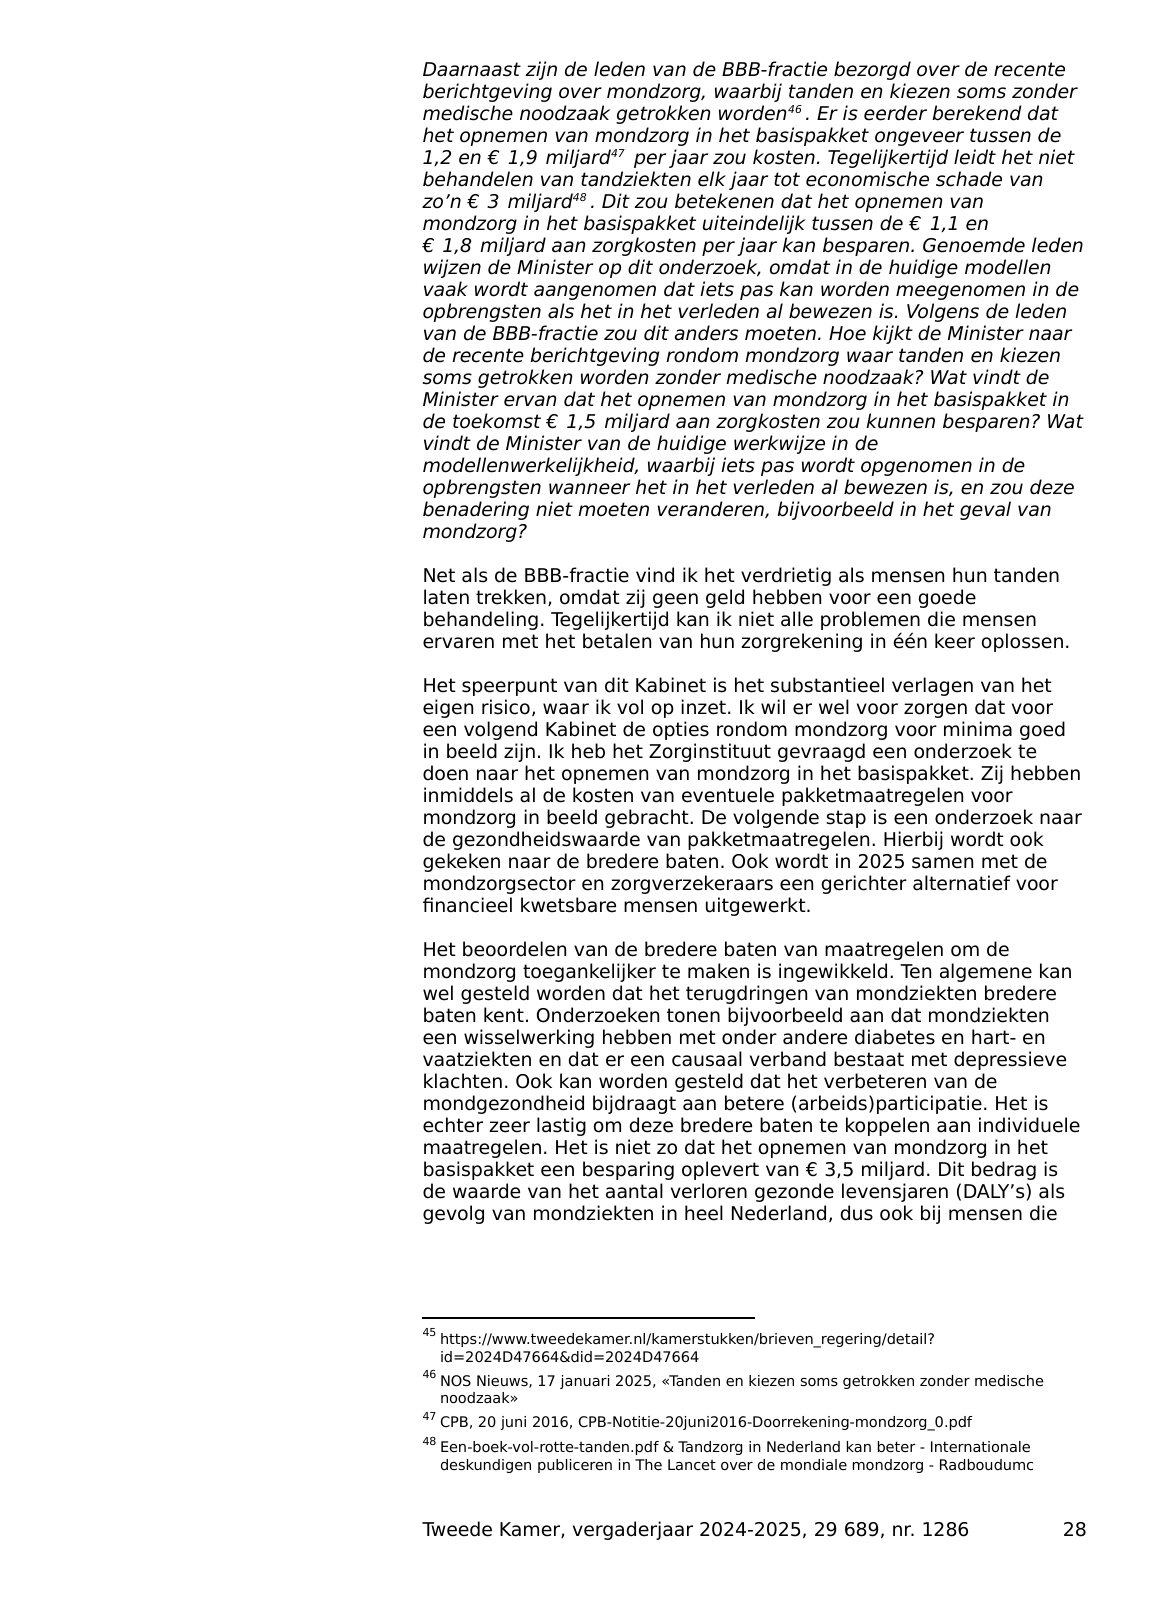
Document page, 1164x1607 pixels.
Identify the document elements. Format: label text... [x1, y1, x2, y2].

text Een-boek-vol-rotte-tanden.pdf & Tandzorg in Nederland kan beter - Internationale deskundigen publiceren in The Lancet over de mondiale mondzorg - Radboudumc [422, 1435, 1087, 1474]
text Daarnaast zijn de leden van de BBB-fractie bezorgd over de recente berichtgeving over mondzorg, waarbij tanden en kiezen soms zonder medische noodzaak getrokken worden. Er is eerder berekend dat het opnemen van mondzorg in het basispakket ongeveer tussen de 1,2 en € 1,9 miljard per jaar zou kosten. Tegelijkertijd leidt het niet behandelen van tandziekten elk jaar tot economische schade van zo’n € 3 miljard. Dit zou betekenen dat het opnemen van mondzorg in het basispakket uiteindelijk tussen de € 1,1 en € 1,8 miljard aan zorgkosten per jaar kan besparen. Genoemde leden wijzen de Minister op dit onderzoek, omdat in de huidige modellen vaak wordt aangenomen dat iets pas kan worden meegenomen in de opbrengsten als het in het verleden al bewezen is. Volgens de leden van de BBB-fractie zou dit anders moeten. Hoe kijkt de Minister naar de recente berichtgeving rondom mondzorg waar tanden en kiezen soms getrokken worden zonder medische noodzaak? Wat vindt de Minister ervan dat het opnemen van mondzorg in het basispakket in de toekomst € 1,5 miljard aan zorgkosten zou kunnen besparen? Wat vindt de Minister van de huidige werkwijze in de modellenwerkelijkheid, waarbij iets pas wordt opgenomen in de opbrengsten wanneer het in het verleden al bewezen is, en zou deze benadering niet moeten veranderen, bijvoorbeeld in het geval van mondzorg? [422, 59, 1087, 543]
text CPB, 20 juni 2016, CPB-Notitie-20juni2016-Doorrekening-mondzorg_0.pdf [422, 1410, 1087, 1432]
text NOS Nieuws, 17 januari 2025, «Tanden en kiezen soms getrokken zonder medische noodzaak» [422, 1368, 1087, 1407]
text Net als de BBB-fractie vind ik het verdrietig als mensen hun tanden laten trekken, omdat zij geen geld hebben voor een goede behandeling. Tegelijkertijd kan ik niet alle problemen die mensen ervaren met het betalen van hun zorgrekening in één keer oplossen. [422, 565, 1087, 653]
text Het speerpunt van dit Kabinet is het substantieel verlagen van het eigen risico, waar ik vol op inzet. Ik wil er wel voor zorgen dat voor een volgend Kabinet de opties rondom mondzorg voor minima goed in beeld zijn. Ik heb het Zorginstituut gevraagd een onderzoek te doen naar het opnemen van mondzorg in het basispakket. Zij hebben inmiddels al de kosten van eventuele pakketmaatregelen voor mondzorg in beeld gebracht. De volgende stap is een onderzoek naar de gezondheidswaarde van pakketmaatregelen. Hierbij wordt ook gekeken naar de bredere baten. Ook wordt in 2025 samen met de mondzorgsector en zorgverzekeraars een gerichter alternatief voor financieel kwetsbare mensen uitgewerkt. [422, 675, 1087, 917]
text Het beoordelen van de bredere baten van maatregelen om de mondzorg toegankelijker te maken is ingewikkeld. Ten algemene kan wel gesteld worden dat het terugdringen van mondziekten bredere baten kent. Onderzoeken tonen bijvoorbeeld aan dat mondziekten een wisselwerking hebben met onder andere diabetes en hart- en vaatziekten en dat er een causaal verband bestaat met depressieve klachten. Ook kan worden gesteld dat het verbeteren van de mondgezondheid bijdraagt aan betere (arbeids)participatie. Het is echter zeer lastig om deze bredere baten te koppelen aan individuele maatregelen. Het is niet zo dat het opnemen van mondzorg in het basispakket een besparing oplevert van € 3,5 miljard. Dit bedrag is de waarde van het aantal verloren gezonde levensjaren (DALY’s) als gevolg van mondziekten in heel Nederland, dus ook bij mensen die [422, 939, 1087, 1247]
text https://www.tweedekamer.nl/kamerstukken/brieven_regering/detail?id=2024D47664&did=2024D47664 [422, 1327, 1087, 1366]
